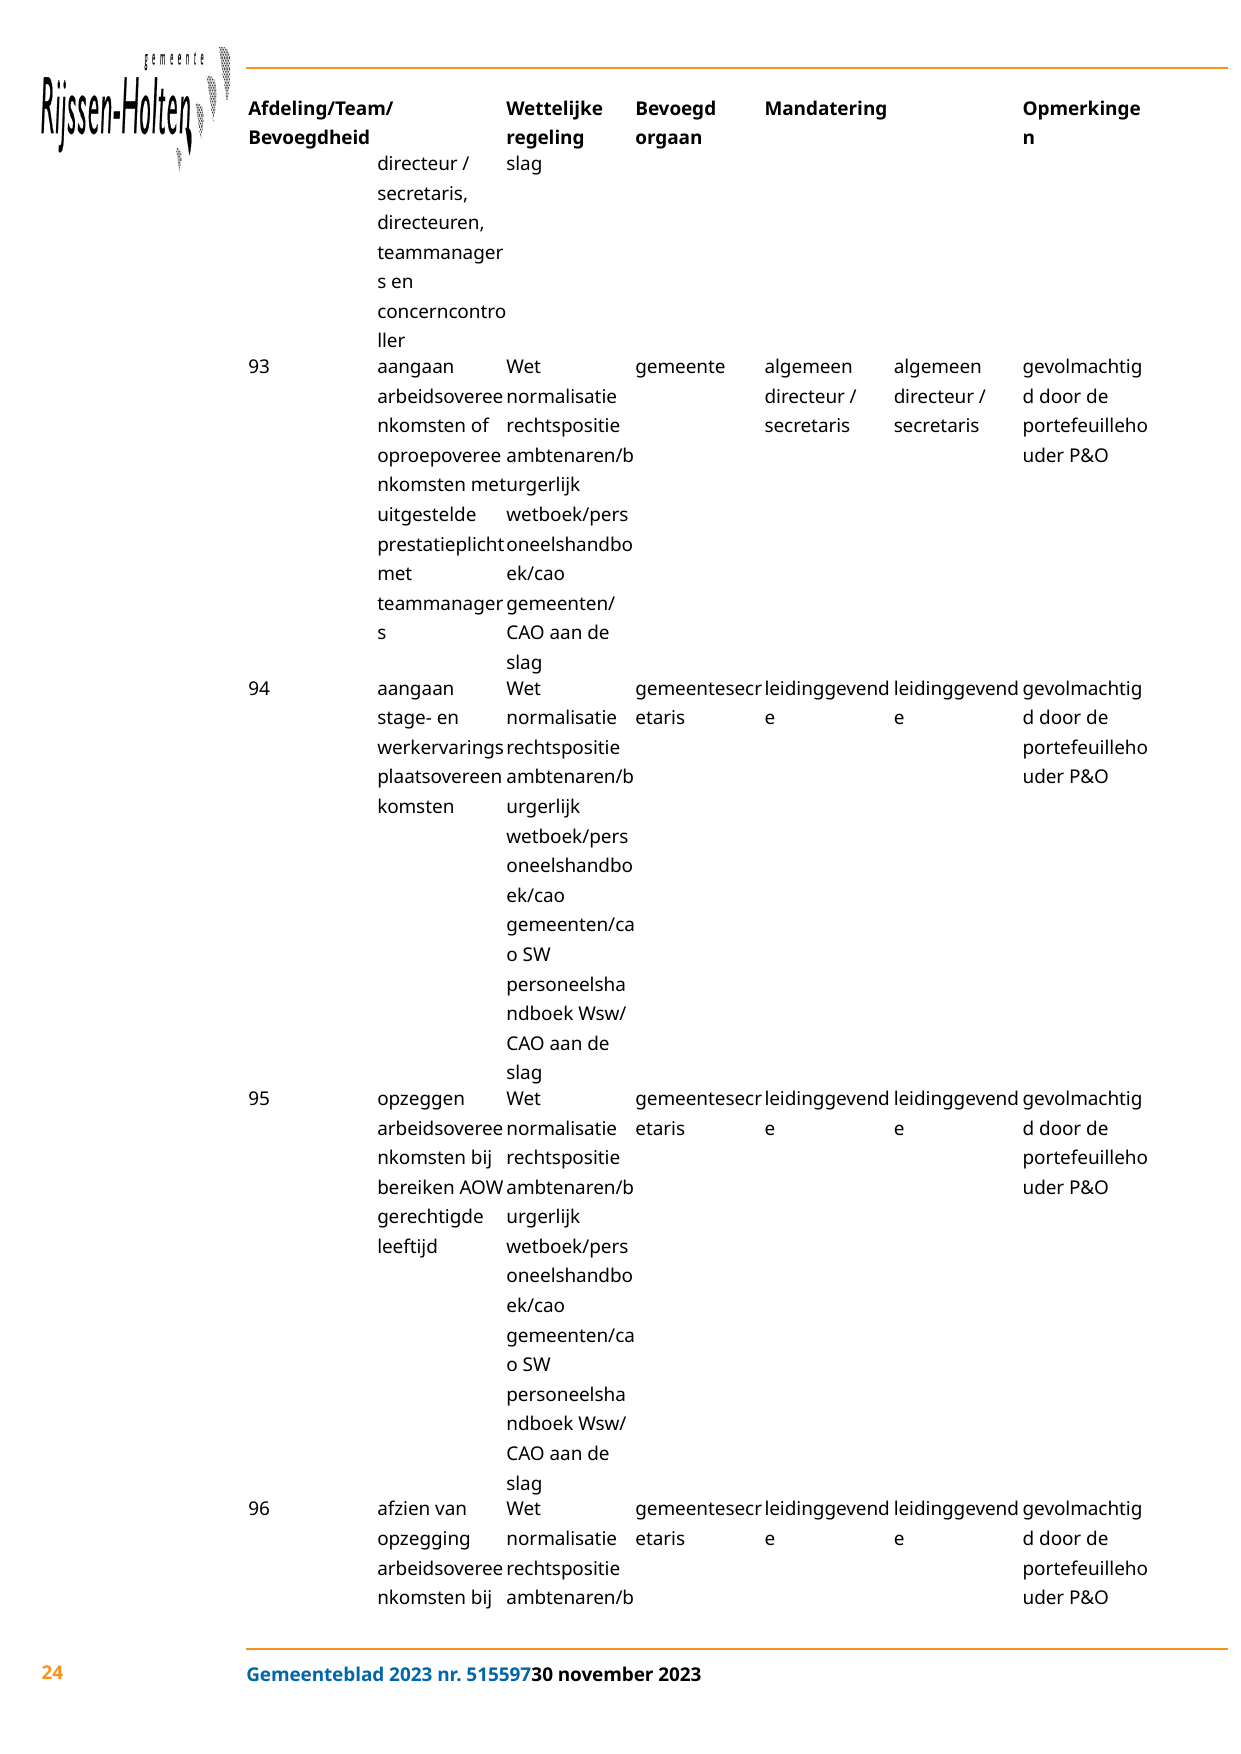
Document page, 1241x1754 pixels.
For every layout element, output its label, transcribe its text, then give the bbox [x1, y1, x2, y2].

table_header Opmerkingen [1023, 95, 1152, 150]
table_cell aangaan arbeidsovereenkomsten of oproepovereenkomsten met uitgestelde prestatieplicht met teammanagers [377, 353, 506, 675]
table_cell leidinggevende [894, 675, 1022, 1085]
table_cell leidinggevende [764, 675, 893, 1085]
table_cell algemeen directeur / secretaris [894, 353, 1022, 675]
table_cell [764, 150, 893, 353]
table_cell [1023, 150, 1152, 353]
table_cell Wet normalisatie rechtspositie ambtenaren/b [506, 1496, 635, 1610]
table_cell afzien van opzegging arbeidsovereenkomsten bij [377, 1496, 506, 1610]
table_cell 96 [248, 1496, 377, 1610]
table_cell 93 [248, 353, 377, 675]
table_cell directeur / secretaris, directeuren, teammanagers en concerncontroller [377, 150, 506, 353]
table_cell Wet normalisatie rechtspositie ambtenaren/burgerlijk wetboek/personeelshandboek/cao gemeenten/cao SW personeelshandboek Wsw/ CAO aan de slag [506, 1085, 635, 1496]
table_cell leidinggevende [894, 1085, 1022, 1496]
table_cell 95 [248, 1085, 377, 1496]
table_cell leidinggevende [764, 1496, 893, 1610]
table_cell 94 [248, 675, 377, 1085]
table_header Afdeling/Team/Bevoegdheid [248, 95, 506, 150]
table_cell leidinggevende [894, 1496, 1022, 1610]
table_cell gemeente [635, 353, 764, 675]
table_cell [248, 150, 377, 353]
table_cell [635, 150, 764, 353]
table_header Wettelijke regeling [506, 95, 635, 150]
table_header Bevoegd orgaan [635, 95, 764, 150]
picture [41, 47, 231, 172]
table_cell gevolmachtigd door de portefeuillehouder P&O [1023, 1496, 1152, 1610]
table_cell gemeentesecretaris [635, 675, 764, 1085]
table_cell Wet normalisatie rechtspositie ambtenaren/burgerlijk wetboek/personeelshandboek/cao gemeenten/cao SW personeelshandboek Wsw/ CAO aan de slag [506, 675, 635, 1085]
table_cell algemeen directeur / secretaris [764, 353, 893, 675]
table_header Mandatering [764, 95, 1022, 150]
table_cell Wet normalisatie rechtspositie ambtenaren/burgerlijk wetboek/personeelshandboek/cao gemeenten/ CAO aan de slag [506, 353, 635, 675]
table_cell gevolmachtigd door de portefeuillehouder P&O [1023, 675, 1152, 1085]
table_cell [894, 150, 1022, 353]
table_cell gemeentesecretaris [635, 1085, 764, 1496]
table_cell aangaan stage- en werkervaringsplaatsovereenkomsten [377, 675, 506, 1085]
table_cell gevolmachtigd door de portefeuillehouder P&O [1023, 1085, 1152, 1496]
table_cell opzeggen arbeidsovereenkomsten bij bereiken AOW gerechtigde leeftijd [377, 1085, 506, 1496]
table_cell slag [506, 150, 635, 353]
table_cell leidinggevende [764, 1085, 893, 1496]
table_cell gemeentesecretaris [635, 1496, 764, 1610]
table_cell gevolmachtigd door de portefeuillehouder P&O [1023, 353, 1152, 675]
